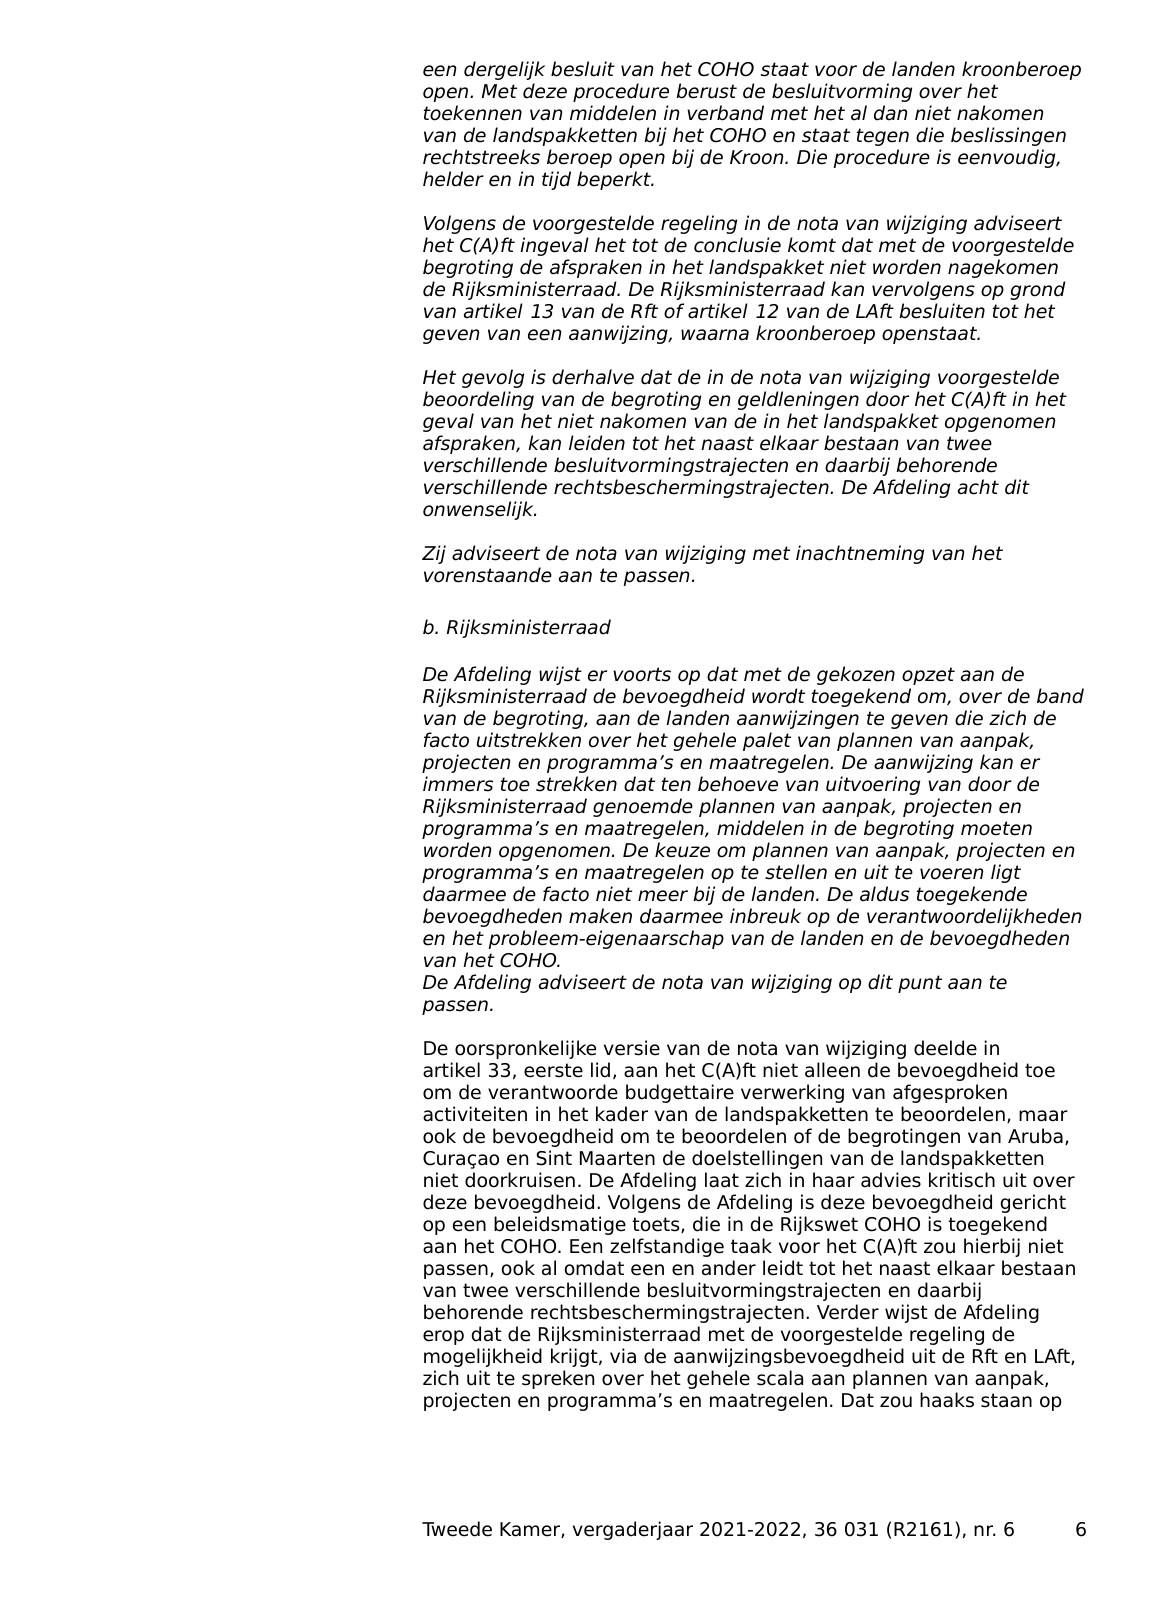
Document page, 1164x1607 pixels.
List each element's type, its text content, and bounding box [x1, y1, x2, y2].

text De Afdeling adviseert de nota van wijziging op dit punt aan te passen. [422, 972, 1087, 1016]
text Volgens de voorgestelde regeling in de nota van wijziging adviseert het C(A)ft ingeval het tot de conclusie komt dat met de voorgestelde begroting de afspraken in het landspakket niet worden nagekomen de Rijksministerraad. De Rijksministerraad kan vervolgens op grond van artikel 13 van de Rft of artikel 12 van de LAft besluiten tot het geven van een aanwijzing, waarna kroonberoep openstaat. [422, 213, 1087, 345]
text Zij adviseert de nota van wijziging met inachtneming van het vorenstaande aan te passen. [422, 543, 1087, 587]
text De Afdeling wijst er voorts op dat met de gekozen opzet aan de Rijksministerraad de bevoegdheid wordt toegekend om, over de band van de begroting, aan de landen aanwijzingen te geven die zich de facto uitstrekken over het gehele palet van plannen van aanpak, projecten en programma’s en maatregelen. De aanwijzing kan er immers toe strekken dat ten behoeve van uitvoering van door de Rijksministerraad genoemde plannen van aanpak, projecten en programma’s en maatregelen, middelen in de begroting moeten worden opgenomen. De keuze om plannen van aanpak, projecten en programma’s en maatregelen op te stellen en uit te voeren ligt daarmee de facto niet meer bij de landen. De aldus toegekende bevoegdheden maken daarmee inbreuk op de verantwoordelijkheden en het probleem-eigenaarschap van de landen en de bevoegdheden van het COHO. [422, 664, 1087, 972]
text een dergelijk besluit van het COHO staat voor de landen kroonberoep open. Met deze procedure berust de besluitvorming over het toekennen van middelen in verband met het al dan niet nakomen van de landspakketten bij het COHO en staat tegen die beslissingen rechtstreeks beroep open bij de Kroon. Die procedure is eenvoudig, helder en in tijd beperkt. [422, 59, 1087, 191]
subtitle b. Rijksministerraad [422, 617, 1087, 639]
text Het gevolg is derhalve dat de in de nota van wijziging voorgestelde beoordeling van de begroting en geldleningen door het C(A)ft in het geval van het niet nakomen van de in het landspakket opgenomen afspraken, kan leiden tot het naast elkaar bestaan van twee verschillende besluitvormingstrajecten en daarbij behorende verschillende rechtsbeschermingstrajecten. De Afdeling acht dit onwenselijk. [422, 367, 1087, 521]
text De oorspronkelijke versie van de nota van wijziging deelde in artikel 33, eerste lid, aan het C(A)ft niet alleen de bevoegdheid toe om de verantwoorde budgettaire verwerking van afgesproken activiteiten in het kader van de landspakketten te beoordelen, maar ook de bevoegdheid om te beoordelen of de begrotingen van Aruba, Curaçao en Sint Maarten de doelstellingen van de landspakketten niet doorkruisen. De Afdeling laat zich in haar advies kritisch uit over deze bevoegdheid. Volgens de Afdeling is deze bevoegdheid gericht op een beleidsmatige toets, die in de Rijkswet COHO is toegekend aan het COHO. Een zelfstandige taak voor het C(A)ft zou hierbij niet passen, ook al omdat een en ander leidt tot het naast elkaar bestaan van twee verschillende besluitvormingstrajecten en daarbij behorende rechtsbeschermingstrajecten. Verder wijst de Afdeling erop dat de Rijksministerraad met de voorgestelde regeling de mogelijkheid krijgt, via de aanwijzingsbevoegdheid uit de Rft en LAft, zich uit te spreken over het gehele scala aan plannen van aanpak, projecten en programma’s en maatregelen. Dat zou haaks staan op [422, 1038, 1087, 1412]
